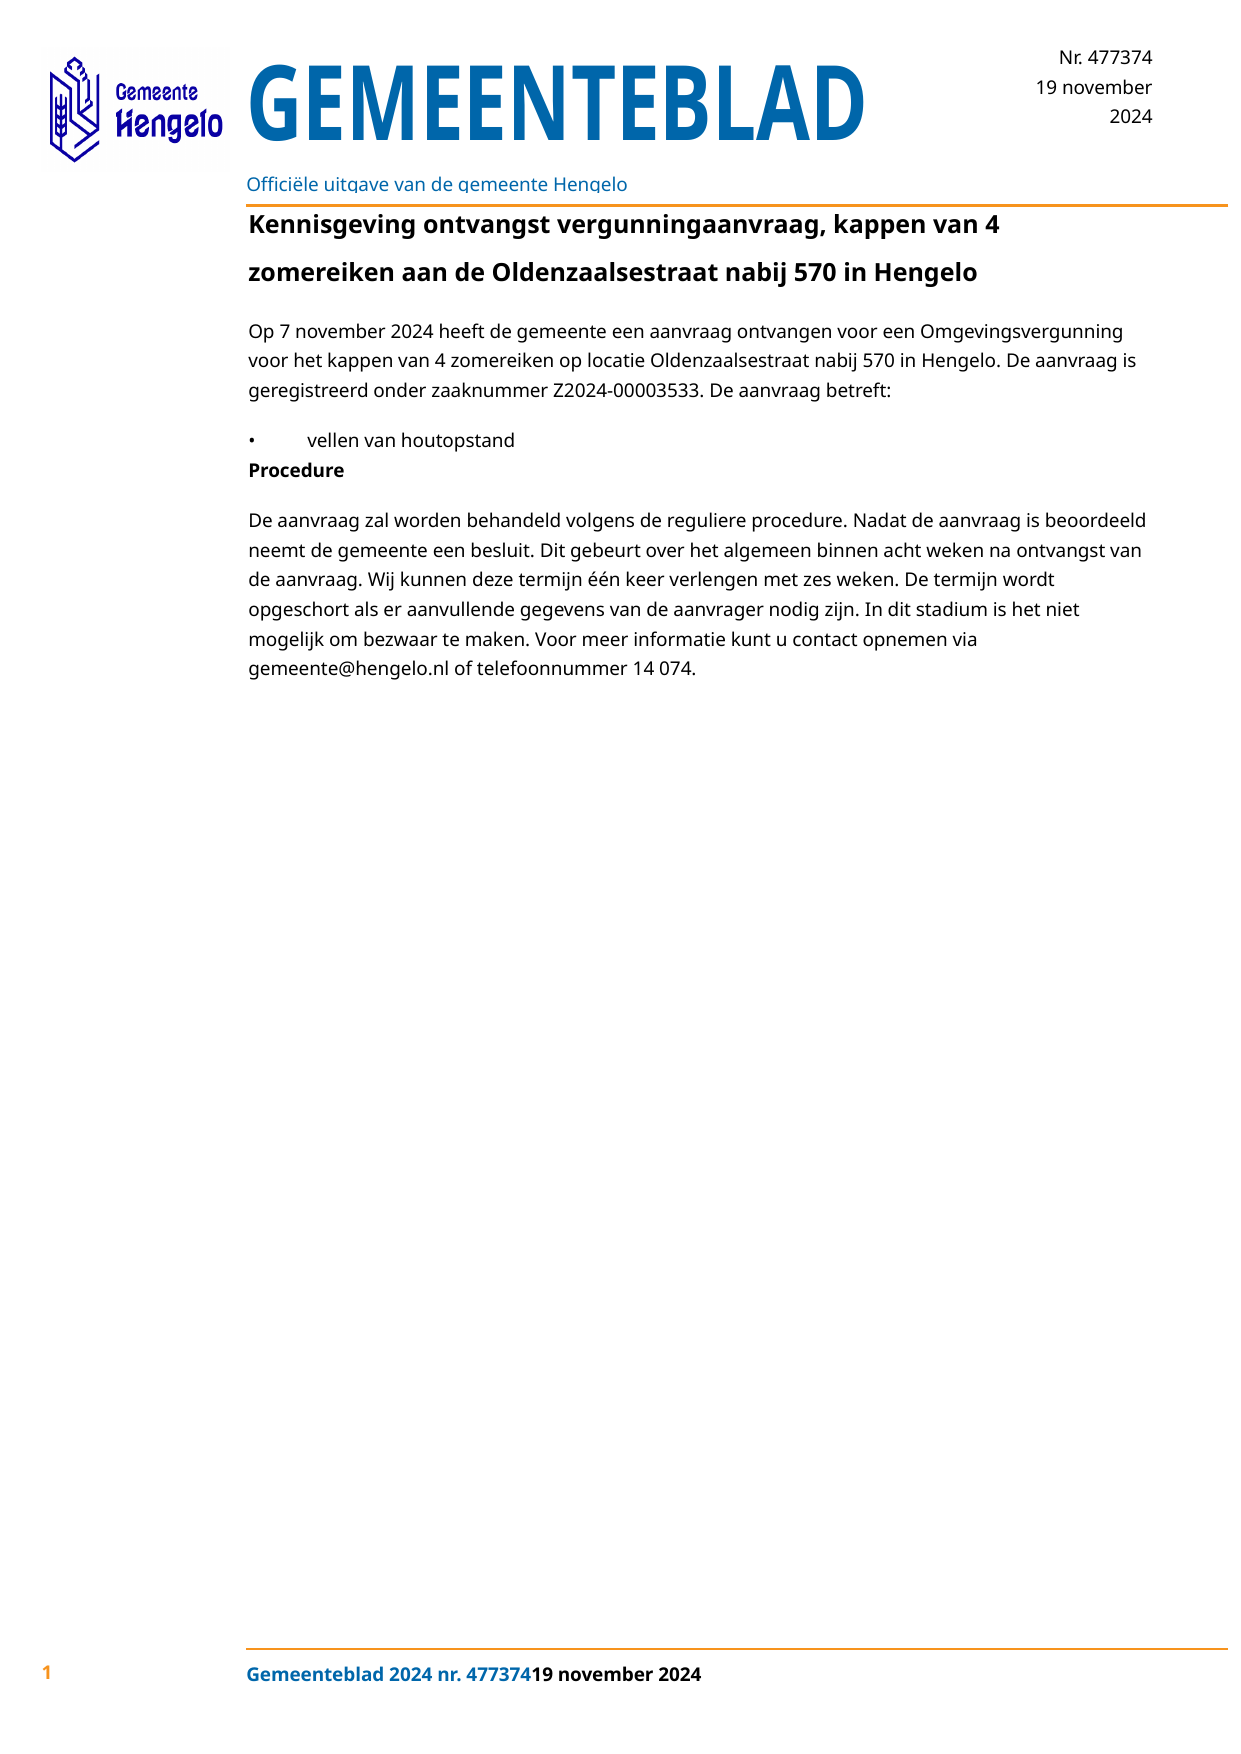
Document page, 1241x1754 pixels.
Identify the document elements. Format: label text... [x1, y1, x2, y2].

list vellen van houtopstand [248, 427, 1152, 453]
text Procedure [248, 457, 1152, 483]
text Kennisgeving ontvangst vergunningaanvraag, kappen van 4 zomereiken aan de Oldenzaalsestraat nabij 570 in Hengelo [248, 207, 1152, 288]
text De aanvraag zal worden behandeld volgens de reguliere procedure. Nadat de aanvraag is beoordeeld neemt de gemeente een besluit. Dit gebeurt over het algemeen binnen acht weken na ontvangst van de aanvraag. Wij kunnen deze termijn één keer verlengen met zes weken. De termijn wordt opgeschort als er aanvullende gegevens van de aanvrager nodig zijn. In dit stadium is het niet mogelijk om bezwaar te maken. Voor meer informatie kunt u contact opnemen via gemeente@hengelo.nl of telefoonnummer 14 074. [248, 507, 1152, 681]
text Op 7 november 2024 heeft de gemeente een aanvraag ontvangen voor een Omgevingsvergunning voor het kappen van 4 zomereiken op locatie Oldenzaalsestraat nabij 570 in Hengelo. De aanvraag is geregistreerd onder zaaknummer Z2024-00003533. De aanvraag betreft: [248, 318, 1152, 403]
picture [41, 47, 231, 172]
